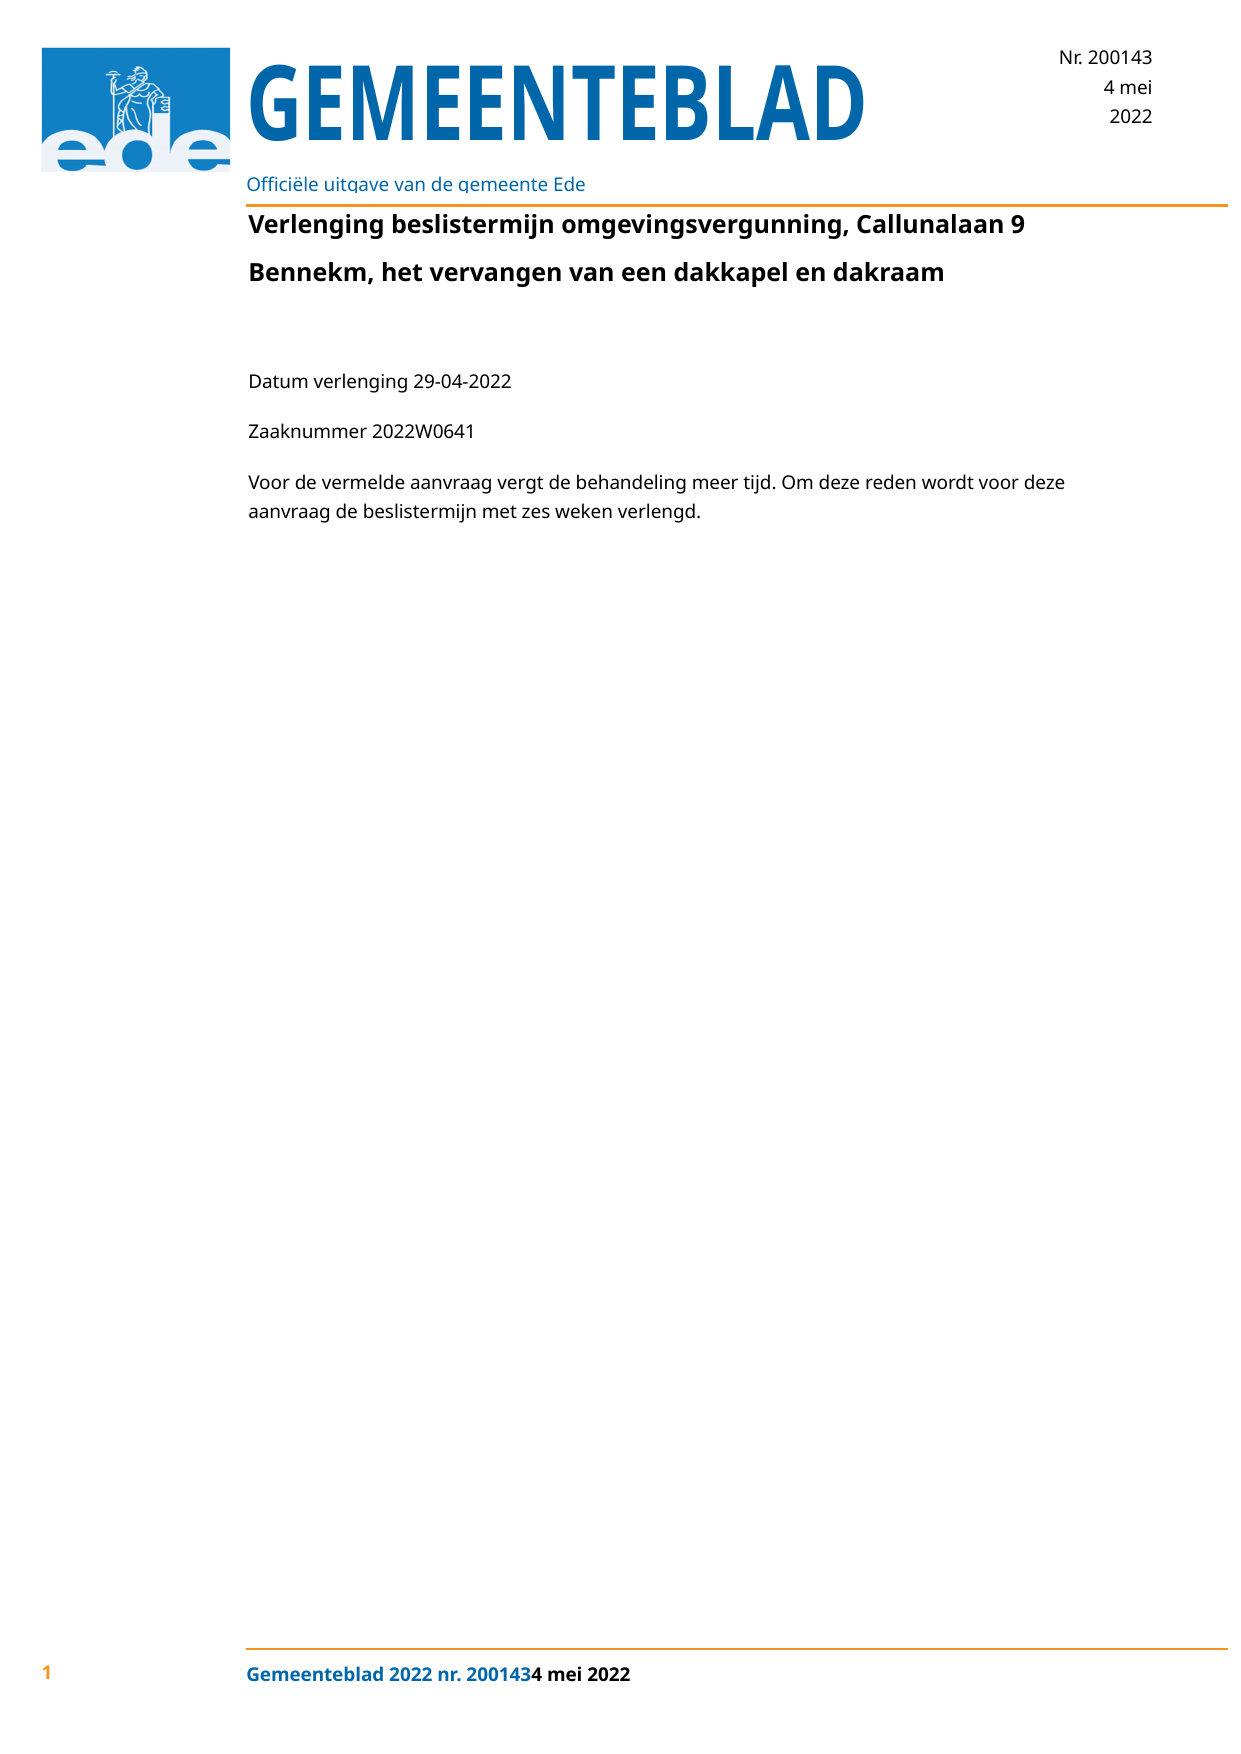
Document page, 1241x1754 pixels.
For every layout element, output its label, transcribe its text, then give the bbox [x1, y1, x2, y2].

text Voor de vermelde aanvraag vergt de behandeling meer tijd. Om deze reden wordt voor deze aanvraag de beslistermijn met zes weken verlengd. [248, 469, 1152, 524]
text Zaaknummer 2022W0641 [248, 419, 1152, 444]
text Datum verlenging 29-04-2022 [248, 368, 1152, 394]
picture [41, 47, 231, 172]
text Verlenging beslistermijn omgevingsvergunning, Callunalaan 9 Bennekm, het vervangen van een dakkapel en dakraam [248, 207, 1152, 288]
